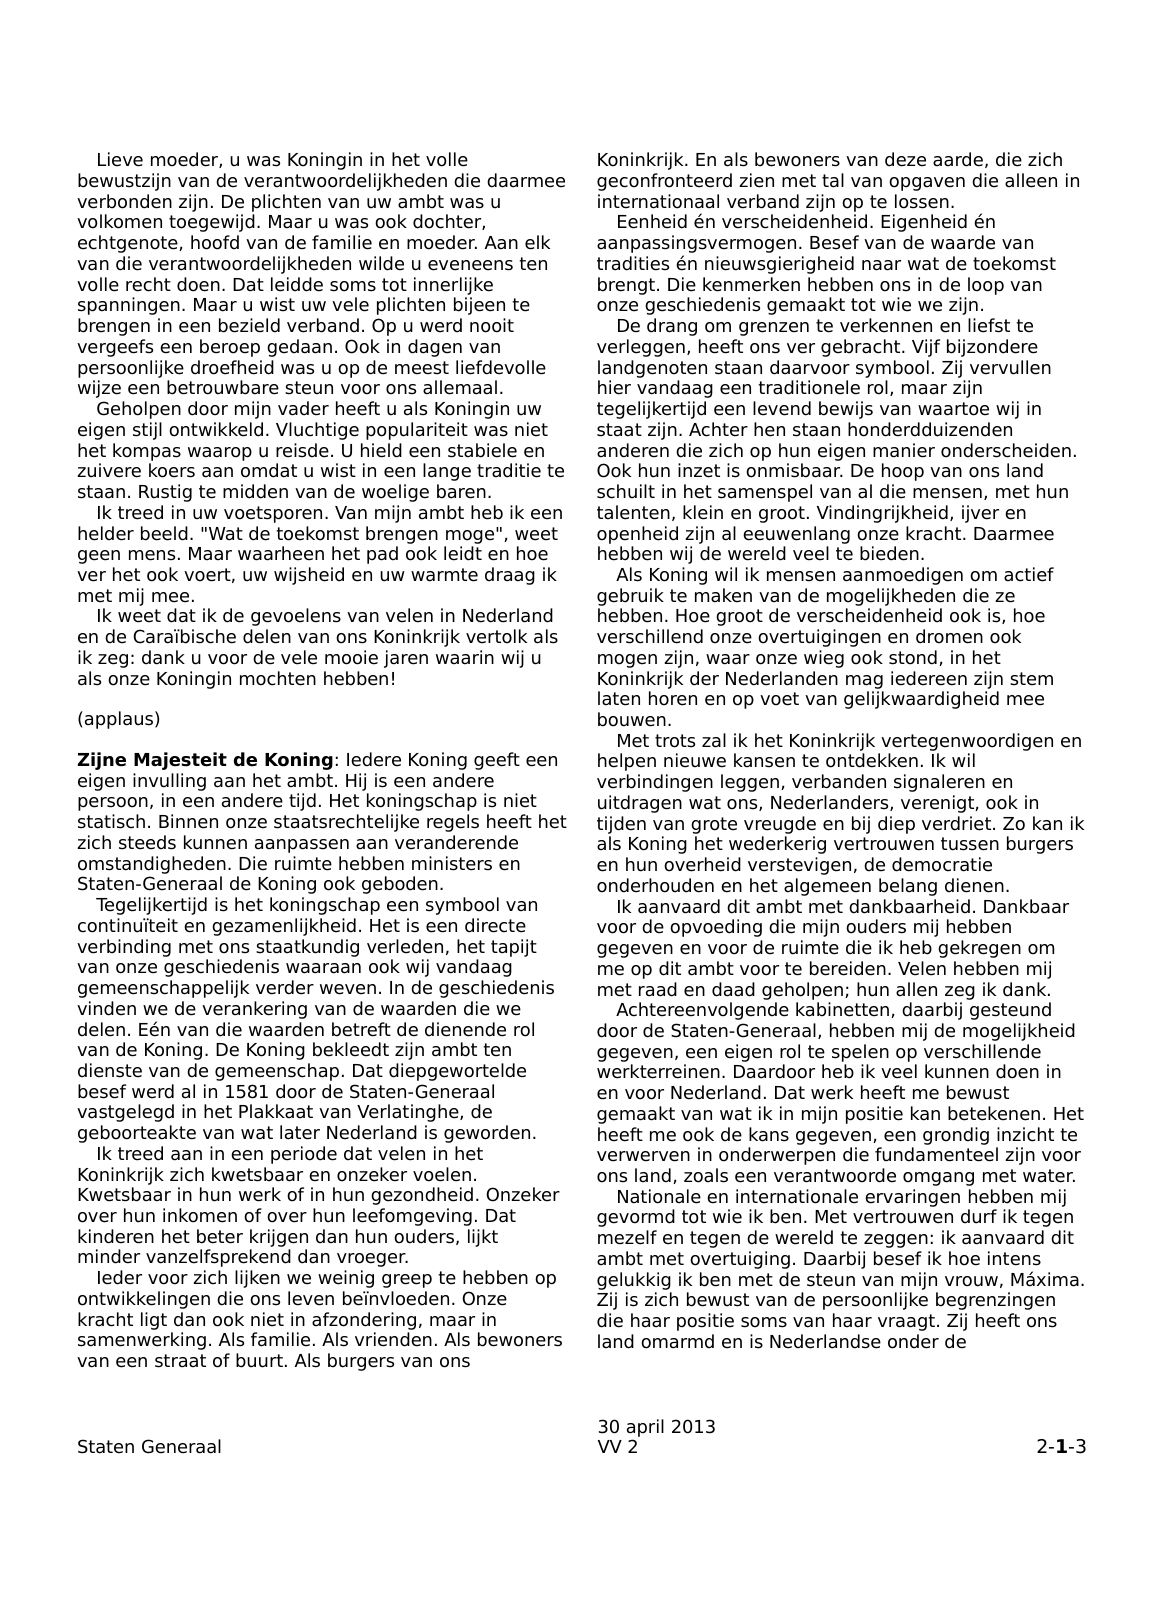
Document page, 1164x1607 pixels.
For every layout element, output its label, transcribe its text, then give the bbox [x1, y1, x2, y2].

text Ieder voor zich lijken we weinig greep te hebben op ontwikkelingen die ons leven beïnvloeden. Onze kracht ligt dan ook niet in afzondering, maar in samenwerking. Als familie. Als vrienden. Als bewoners van een straat of buurt. Als burgers van ons [77, 1268, 567, 1372]
text Ik weet dat ik de gevoelens van velen in Nederland en de Caraïbische delen van ons Koninkrijk vertolk als ik zeg: dank u voor de vele mooie jaren waarin wij u als onze Koningin mochten hebben! [77, 606, 567, 689]
text Achtereenvolgende kabinetten, daarbij gesteund door de Staten-Generaal, hebben mij de mogelijkheid gegeven, een eigen rol te spelen op verschillende werkterreinen. Daardoor heb ik veel kunnen doen in en voor Nederland. Dat werk heeft me bewust gemaakt van wat ik in mijn positie kan betekenen. Het heeft me ook de kans gegeven, een grondig inzicht te verwerven in onderwerpen die fundamenteel zijn voor ons land, zoals een verantwoorde omgang met water. [596, 1000, 1087, 1187]
text Ik treed in uw voetsporen. Van mijn ambt heb ik een helder beeld. "Wat de toekomst brengen moge", weet geen mens. Maar waarheen het pad ook leidt en hoe ver het ook voert, uw wijsheid en uw warmte draag ik met mij mee. [77, 503, 567, 606]
text Ik aanvaard dit ambt met dankbaarheid. Dankbaar voor de opvoeding die mijn ouders mij hebben gegeven en voor de ruimte die ik heb gekregen om me op dit ambt voor te bereiden. Velen hebben mij met raad en daad geholpen; hun allen zeg ik dank. [596, 896, 1087, 1000]
text Tegelijkertijd is het koningschap een symbool van continuïteit en gezamenlijkheid. Het is een directe verbinding met ons staatkundig verleden, het tapijt van onze geschiedenis waaraan ook wij vandaag gemeenschappelijk verder weven. In de geschiedenis vinden we de verankering van de waarden die we delen. Eén van die waarden betreft de dienende rol van de Koning. De Koning bekleedt zijn ambt ten dienste van de gemeenschap. Dat diepgewortelde besef werd al in 1581 door de Staten-Generaal vastgelegd in het Plakkaat van Verlatinghe, de geboorteakte van wat later Nederland is geworden. [77, 895, 567, 1144]
text Zijne Majesteit de Koning: Iedere Koning geeft een eigen invulling aan het ambt. Hij is een andere persoon, in een andere tijd. Het koningschap is niet statisch. Binnen onze staatsrechtelijke regels heeft het zich steeds kunnen aanpassen aan veranderende omstandigheden. Die ruimte hebben ministers en Staten-Generaal de Koning ook geboden. [77, 750, 567, 895]
text Eenheid én verscheidenheid. Eigenheid én aanpassingsvermogen. Besef van de waarde van tradities én nieuwsgierigheid naar wat de toekomst brengt. Die kenmerken hebben ons in de loop van onze geschiedenis gemaakt tot wie we zijn. [596, 212, 1087, 316]
text Met trots zal ik het Koninkrijk vertegenwoordigen en helpen nieuwe kansen te ontdekken. Ik wil verbindingen leggen, verbanden signaleren en uitdragen wat ons, Nederlanders, verenigt, ook in tijden van grote vreugde en bij diep verdriet. Zo kan ik als Koning het wederkerig vertrouwen tussen burgers en hun overheid verstevigen, de democratie onderhouden en het algemeen belang dienen. [596, 731, 1087, 896]
text Nationale en internationale ervaringen hebben mij gevormd tot wie ik ben. Met vertrouwen durf ik tegen mezelf en tegen de wereld te zeggen: ik aanvaard dit ambt met overtuiging. Daarbij besef ik hoe intens gelukkig ik ben met de steun van mijn vrouw, Máxima. Zij is zich bewust van de persoonlijke begrenzingen die haar positie soms van haar vraagt. Zij heeft ons land omarmd en is Nederlandse onder de [596, 1187, 1087, 1352]
text (applaus) [77, 709, 567, 730]
text De drang om grenzen te verkennen en liefst te verleggen, heeft ons ver gebracht. Vijf bijzondere landgenoten staan daarvoor symbool. Zij vervullen hier vandaag een traditionele rol, maar zijn tegelijkertijd een levend bewijs van waartoe wij in staat zijn. Achter hen staan honderdduizenden anderen die zich op hun eigen manier onderscheiden. Ook hun inzet is onmisbaar. De hoop van ons land schuilt in het samenspel van al die mensen, met hun talenten, klein en groot. Vindingrijkheid, ijver en openheid zijn al eeuwenlang onze kracht. Daarmee hebben wij de wereld veel te bieden. [596, 316, 1087, 565]
text Koninkrijk. En als bewoners van deze aarde, die zich geconfronteerd zien met tal van opgaven die alleen in internationaal verband zijn op te lossen. [596, 150, 1087, 212]
text Geholpen door mijn vader heeft u als Koningin uw eigen stijl ontwikkeld. Vluchtige populariteit was niet het kompas waarop u reisde. U hield een stabiele en zuivere koers aan omdat u wist in een lange traditie te staan. Rustig te midden van de woelige baren. [77, 399, 567, 503]
text Als Koning wil ik mensen aanmoedigen om actief gebruik te maken van de mogelijkheden die ze hebben. Hoe groot de verscheidenheid ook is, hoe verschillend onze overtuigingen en dromen ook mogen zijn, waar onze wieg ook stond, in het Koninkrijk der Nederlanden mag iedereen zijn stem laten horen en op voet van gelijkwaardigheid mee bouwen. [596, 565, 1087, 731]
text Lieve moeder, u was Koningin in het volle bewustzijn van de verantwoordelijkheden die daarmee verbonden zijn. De plichten van uw ambt was u volkomen toegewijd. Maar u was ook dochter, echtgenote, hoofd van de familie en moeder. Aan elk van die verantwoordelijkheden wilde u eveneens ten volle recht doen. Dat leidde soms tot innerlijke spanningen. Maar u wist uw vele plichten bijeen te brengen in een bezield verband. Op u werd nooit vergeefs een beroep gedaan. Ook in dagen van persoonlijke droefheid was u op de meest liefdevolle wijze een betrouwbare steun voor ons allemaal. [77, 150, 567, 399]
text Ik treed aan in een periode dat velen in het Koninkrijk zich kwetsbaar en onzeker voelen. Kwetsbaar in hun werk of in hun gezondheid. Onzeker over hun inkomen of over hun leefomgeving. Dat kinderen het beter krijgen dan hun ouders, lijkt minder vanzelfsprekend dan vroeger. [77, 1144, 567, 1268]
